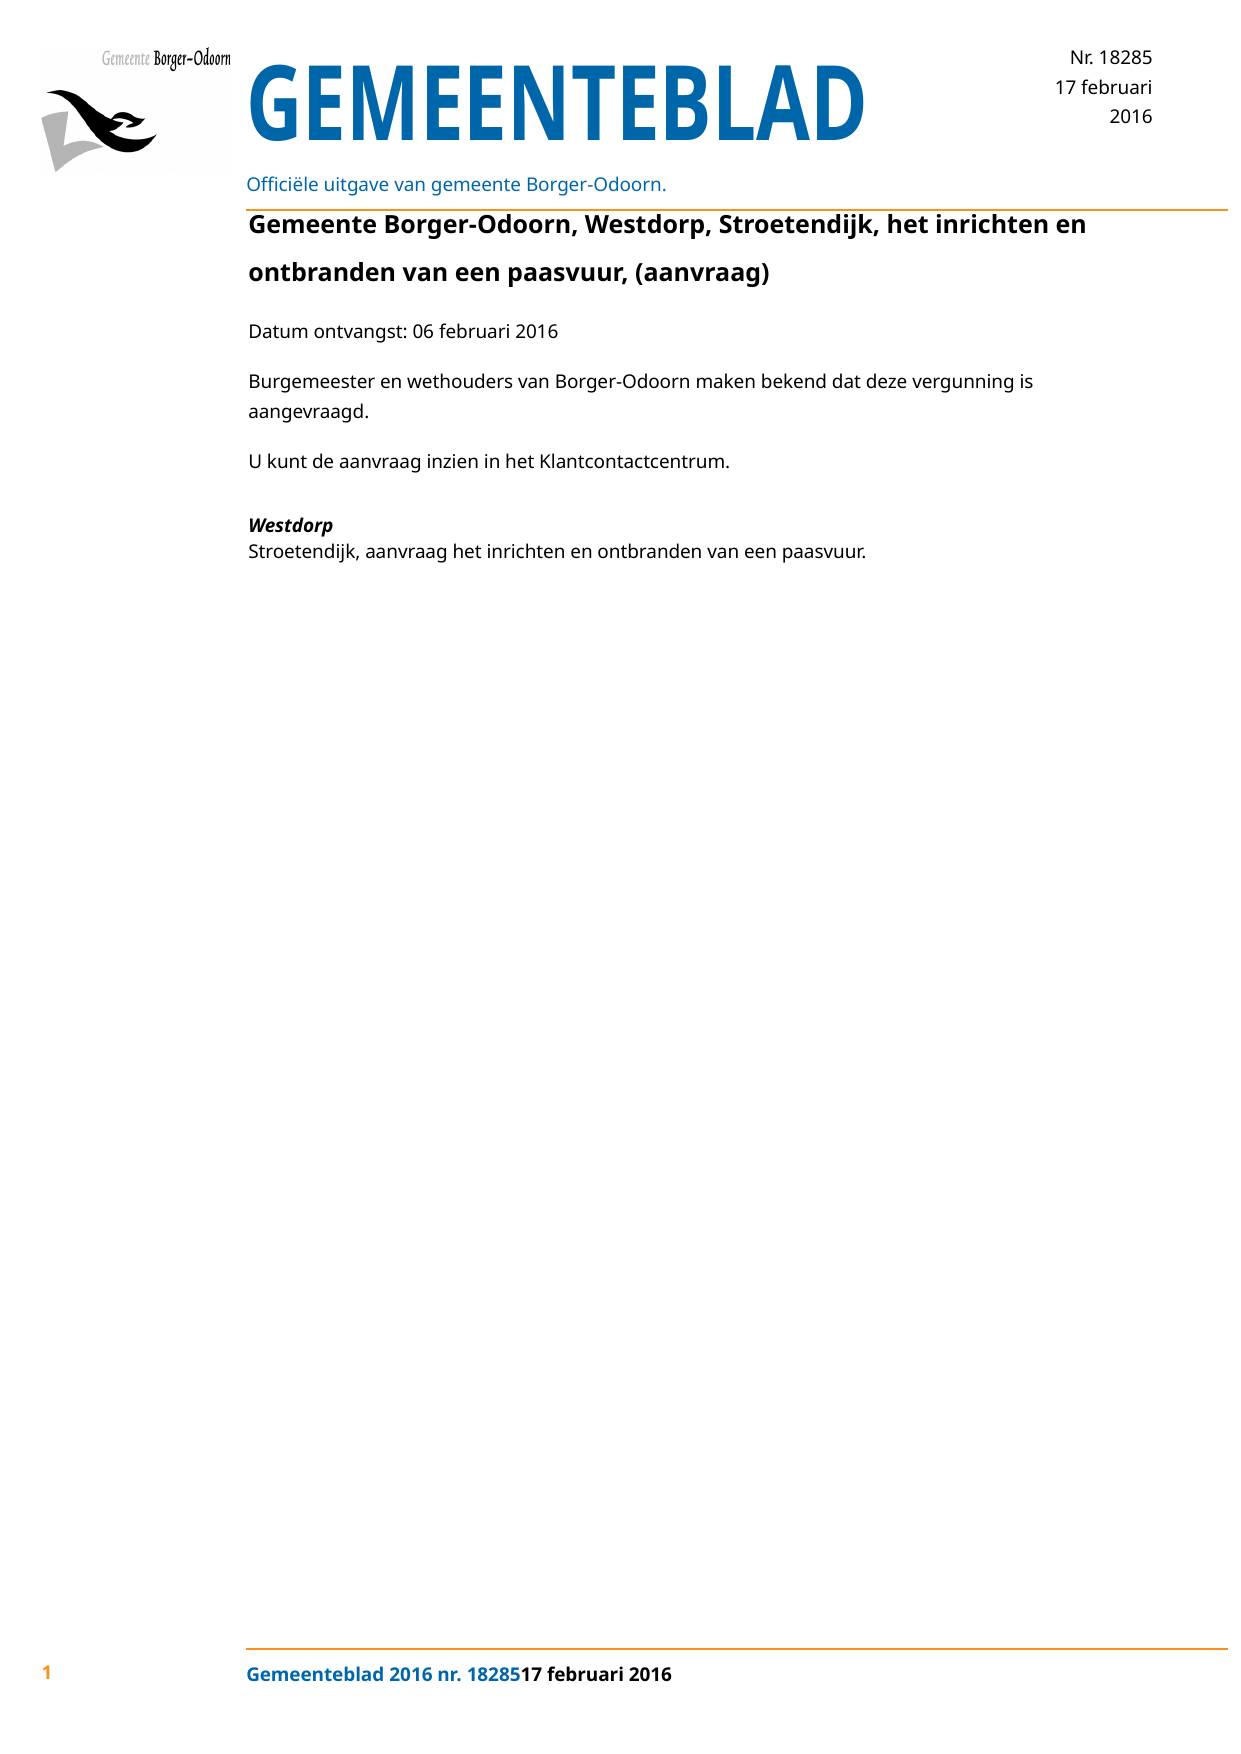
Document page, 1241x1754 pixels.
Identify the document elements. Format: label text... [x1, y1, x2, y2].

text Westdorp [248, 512, 1152, 538]
text Burgemeester en wethouders van Borger-Odoorn maken bekend dat deze vergunning is aangevraagd. [248, 368, 1152, 424]
text Stroetendijk, aanvraag het inrichten en ontbranden van een paasvuur. [248, 538, 1152, 564]
picture [41, 47, 231, 172]
text Gemeente Borger-Odoorn, Westdorp, Stroetendijk, het inrichten en ontbranden van een paasvuur, (aanvraag) [248, 211, 1152, 288]
text Datum ontvangst: 06 februari 2016 [248, 318, 1152, 344]
text U kunt de aanvraag inzien in het Klantcontactcentrum. [248, 448, 1152, 474]
